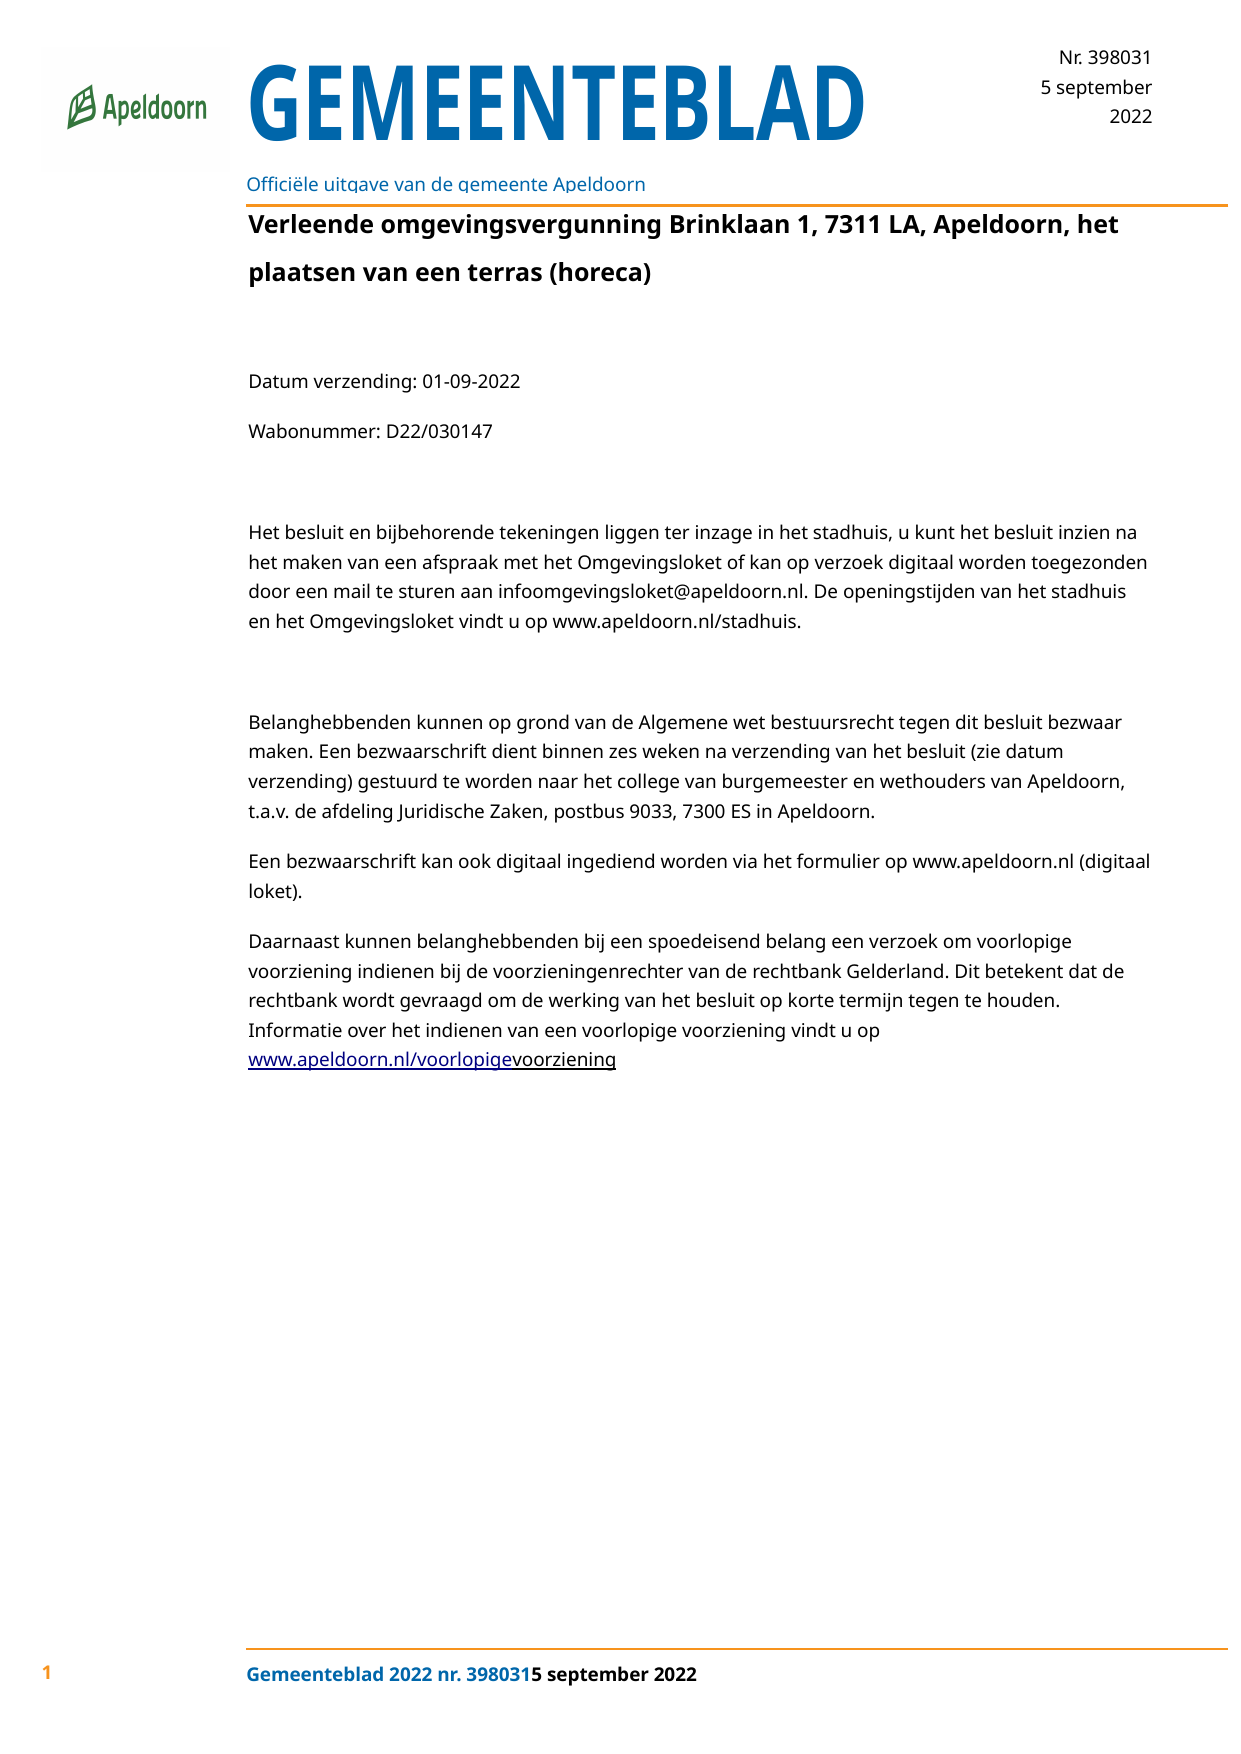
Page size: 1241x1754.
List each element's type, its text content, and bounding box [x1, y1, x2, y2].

text Belanghebbenden kunnen op grond van de Algemene wet bestuursrecht tegen dit besluit bezwaar maken. Een bezwaarschrift dient binnen zes weken na verzending van het besluit (zie datum verzending) gestuurd te worden naar het college van burgemeester en wethouders van Apeldoorn, t.a.v. de afdeling Juridische Zaken, postbus 9033, 7300 ES in Apeldoorn. [248, 709, 1152, 824]
text Een bezwaarschrift kan ook digitaal ingediend worden via het formulier op www.apeldoorn.nl (digitaal loket). [248, 848, 1152, 904]
text Wabonummer: D22/030147 [248, 419, 1152, 444]
text Datum verzending: 01-09-2022 [248, 368, 1152, 394]
text Daarnaast kunnen belanghebbenden bij een spoedeisend belang een verzoek om voorlopige voorziening indienen bij de voorzieningenrechter van de rechtbank Gelderland. Dit betekent dat de rechtbank wordt gevraagd om de werking van het besluit op korte termijn tegen te houden. Informatie over het indienen van een voorlopige voorziening vindt u op www.apeldoorn.nl/voorlopigevoorziening [248, 928, 1152, 1072]
picture [41, 47, 231, 172]
text Het besluit en bijbehorende tekeningen liggen ter inzage in het stadhuis, u kunt het besluit inzien na het maken van een afspraak met het Omgevingsloket of kan op verzoek digitaal worden toegezonden door een mail te sturen aan infoomgevingsloket@apeldoorn.nl. De openingstijden van het stadhuis en het Omgevingsloket vindt u op www.apeldoorn.nl/stadhuis. [248, 519, 1152, 634]
text Verleende omgevingsvergunning Brinklaan 1, 7311 LA, Apeldoorn, het plaatsen van een terras (horeca) [248, 207, 1152, 288]
